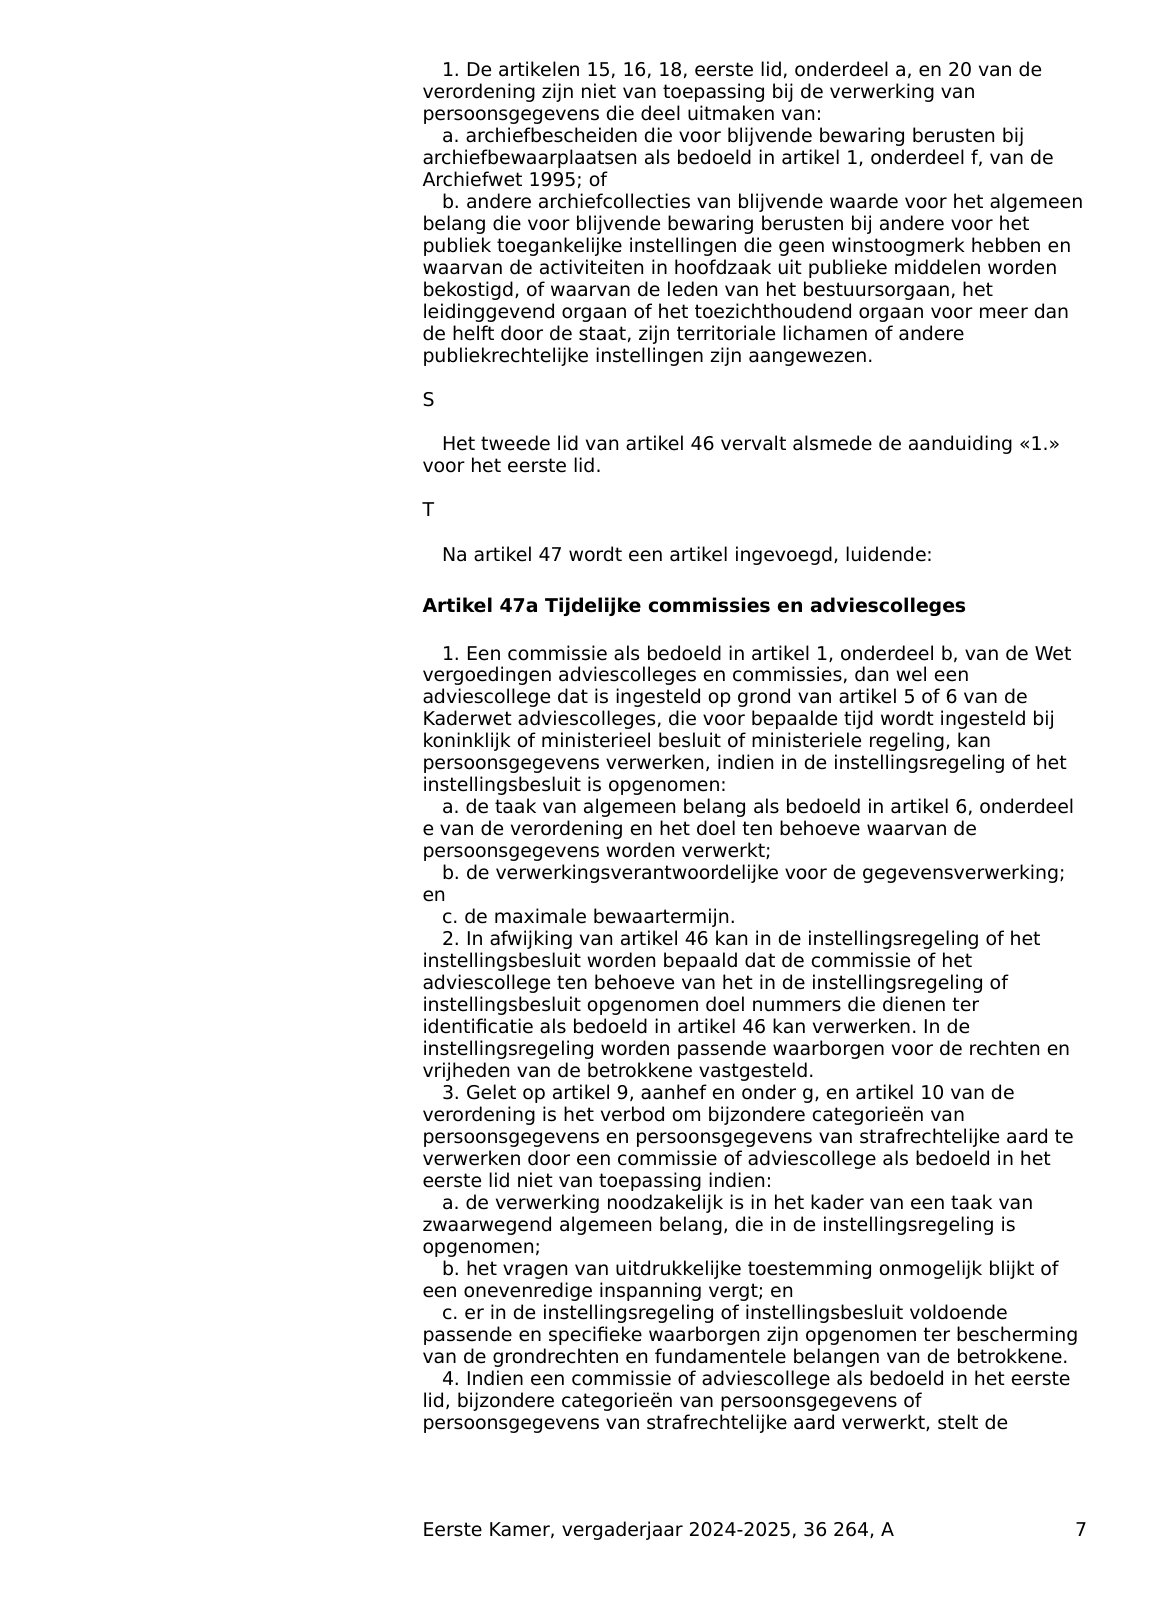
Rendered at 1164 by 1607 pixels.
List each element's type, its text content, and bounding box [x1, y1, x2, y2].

text T [422, 499, 1087, 521]
text a. archiefbescheiden die voor blijvende bewaring berusten bij archiefbewaarplaatsen als bedoeld in artikel 1, onderdeel f, van de Archiefwet 1995; of [422, 125, 1087, 191]
text 3. Gelet op artikel 9, aanhef en onder g, en artikel 10 van de verordening is het verbod om bijzondere categorieën van persoonsgegevens en persoonsgegevens van strafrechtelijke aard te verwerken door een commissie of adviescollege als bedoeld in het eerste lid niet van toepassing indien: [422, 1082, 1087, 1192]
text b. de verwerkingsverantwoordelijke voor de gegevensverwerking; en [422, 862, 1087, 906]
text 2. In afwijking van artikel 46 kan in de instellingsregeling of het instellingsbesluit worden bepaald dat de commissie of het adviescollege ten behoeve van het in de instellingsregeling of instellingsbesluit opgenomen doel nummers die dienen ter identificatie als bedoeld in artikel 46 kan verwerken. In de instellingsregeling worden passende waarborgen voor de rechten en vrijheden van de betrokkene vastgesteld. [422, 928, 1087, 1082]
text b. het vragen van uitdrukkelijke toestemming onmogelijk blijkt of een onevenredige inspanning vergt; en [422, 1258, 1087, 1302]
subtitle Artikel 47a Tijdelijke commissies en adviescolleges [422, 595, 1087, 617]
text b. andere archiefcollecties van blijvende waarde voor het algemeen belang die voor blijvende bewaring berusten bij andere voor het publiek toegankelijke instellingen die geen winstoogmerk hebben en waarvan de activiteiten in hoofdzaak uit publieke middelen worden bekostigd, of waarvan de leden van het bestuursorgaan, het leidinggevend orgaan of het toezichthoudend orgaan voor meer dan de helft door de staat, zijn territoriale lichamen of andere publiekrechtelijke instellingen zijn aangewezen. [422, 191, 1087, 367]
text 1. De artikelen 15, 16, 18, eerste lid, onderdeel a, en 20 van de verordening zijn niet van toepassing bij de verwerking van persoonsgegevens die deel uitmaken van: [422, 59, 1087, 125]
text Na artikel 47 wordt een artikel ingevoegd, luidende: [422, 543, 1087, 565]
text 4. Indien een commissie of adviescollege als bedoeld in het eerste lid, bijzondere categorieën van persoonsgegevens of persoonsgegevens van strafrechtelijke aard verwerkt, stelt de [422, 1368, 1087, 1434]
text a. de taak van algemeen belang als bedoeld in artikel 6, onderdeel e van de verordening en het doel ten behoeve waarvan de persoonsgegevens worden verwerkt; [422, 796, 1087, 862]
text S [422, 389, 1087, 411]
text a. de verwerking noodzakelijk is in het kader van een taak van zwaarwegend algemeen belang, die in de instellingsregeling is opgenomen; [422, 1192, 1087, 1258]
text Het tweede lid van artikel 46 vervalt alsmede de aanduiding «1.» voor het eerste lid. [422, 433, 1087, 477]
text c. de maximale bewaartermijn. [422, 906, 1087, 928]
text c. er in de instellingsregeling of instellingsbesluit voldoende passende en specifieke waarborgen zijn opgenomen ter bescherming van de grondrechten en fundamentele belangen van de betrokkene. [422, 1302, 1087, 1368]
text 1. Een commissie als bedoeld in artikel 1, onderdeel b, van de Wet vergoedingen adviescolleges en commissies, dan wel een adviescollege dat is ingesteld op grond van artikel 5 of 6 van de Kaderwet adviescolleges, die voor bepaalde tijd wordt ingesteld bij koninklijk of ministerieel besluit of ministeriele regeling, kan persoonsgegevens verwerken, indien in de instellingsregeling of het instellingsbesluit is opgenomen: [422, 642, 1087, 796]
